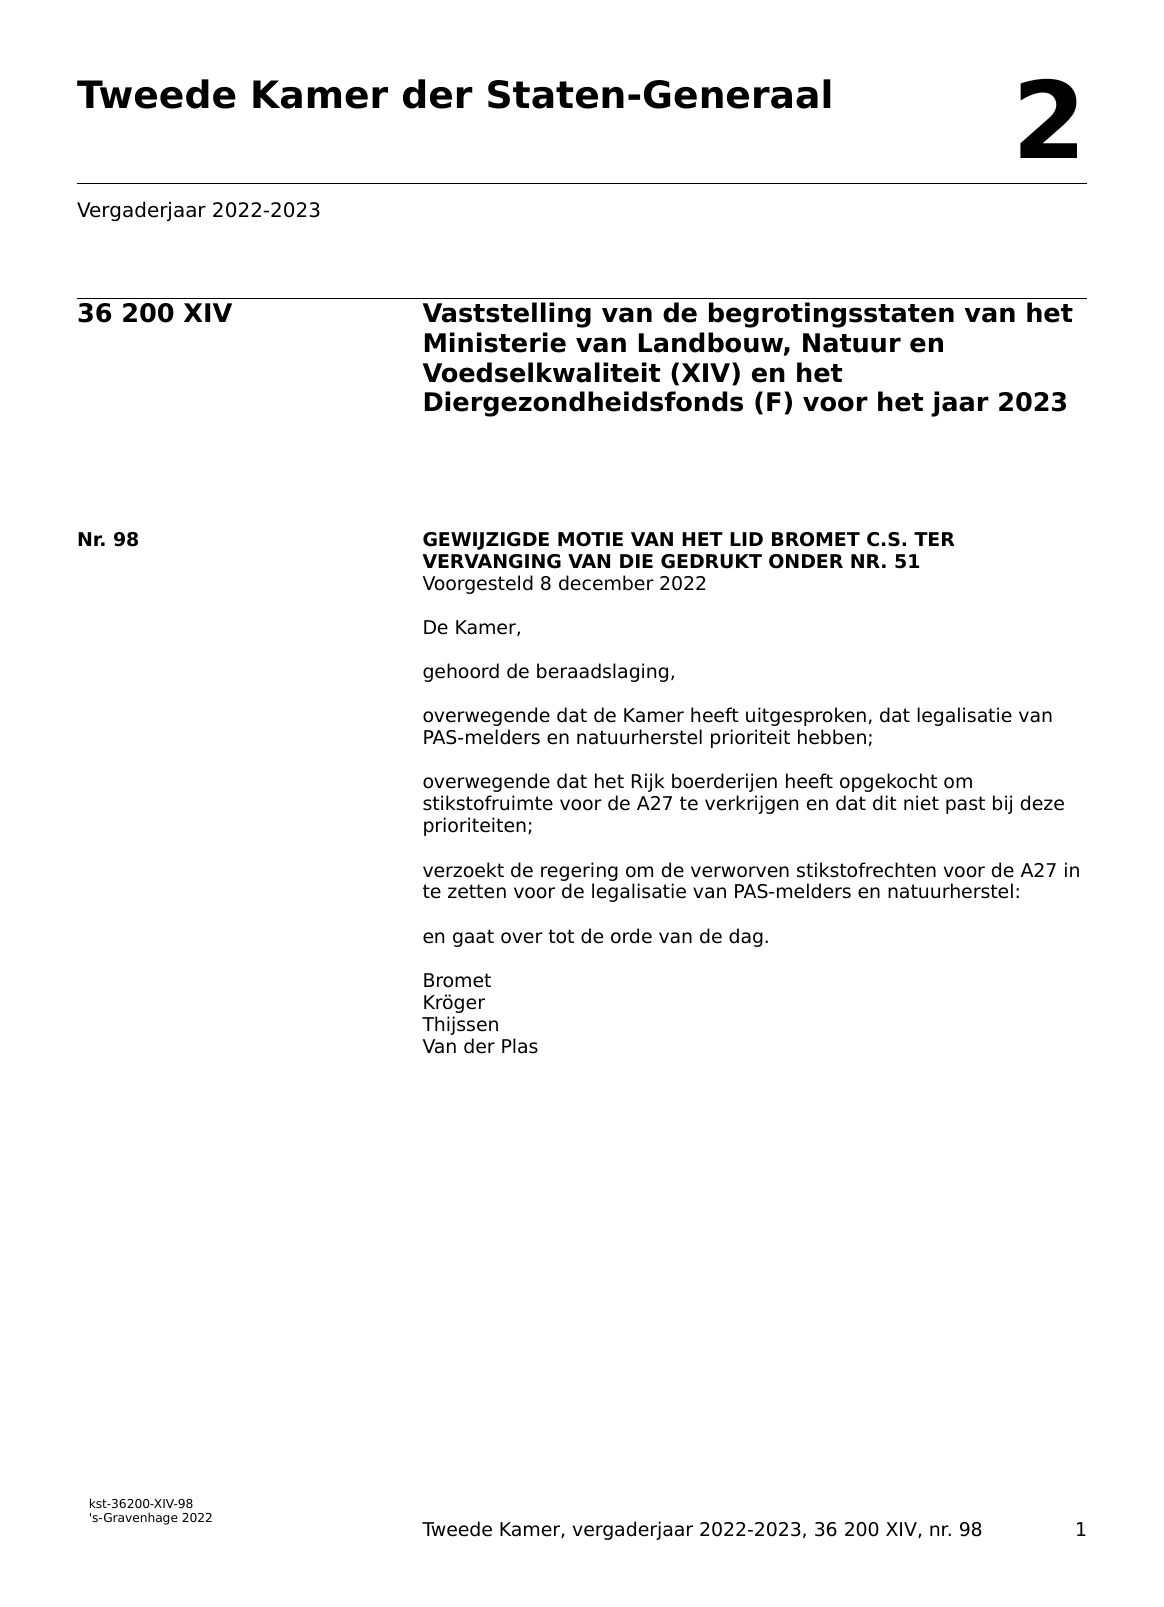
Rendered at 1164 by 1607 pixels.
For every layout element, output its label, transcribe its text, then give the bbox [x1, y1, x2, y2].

text en gaat over tot de orde van de dag. [422, 926, 1087, 948]
text Kröger [422, 992, 1087, 1014]
text 's-Gravenhage 2022 [88, 1511, 323, 1525]
text Bromet [422, 970, 1087, 992]
text gehoord de beraadslaging, [422, 661, 1087, 683]
subtitle 36 200 XIV Vaststelling van de begrotingsstaten van het Ministerie van Landbouw, Natuur en Voedselkwaliteit (XIV) en het Diergezondheidsfonds (F) voor het jaar 2023 [77, 299, 1087, 418]
text De Kamer, [422, 617, 1087, 639]
text verzoekt de regering om de verworven stikstofrechten voor de A27 in te zetten voor de legalisatie van PAS-melders en natuurherstel: [422, 859, 1087, 903]
text overwegende dat het Rijk boerderijen heeft opgekocht om stikstofruimte voor de A27 te verkrijgen en dat dit niet past bij deze prioriteiten; [422, 771, 1087, 837]
table_header Tweede Kamer der Staten-Generaal [77, 59, 886, 183]
table_cell Vergaderjaar 2022-2023 [77, 184, 1087, 298]
text Thijssen [422, 1014, 1087, 1036]
table_header 2 [886, 59, 1087, 183]
text overwegende dat de Kamer heeft uitgesproken, dat legalisatie van PAS-melders en natuurherstel prioriteit hebben; [422, 705, 1087, 749]
subtitle Nr. 98 GEWIJZIGDE MOTIE VAN HET LID BROMET C.S. TER VERVANGING VAN DIE GEDRUKT ONDER NR. 51 [77, 529, 1087, 573]
text kst-36200-XIV-98 [88, 1497, 323, 1511]
text Van der Plas [422, 1036, 1087, 1058]
text Voorgesteld 8 december 2022 [422, 573, 1087, 595]
